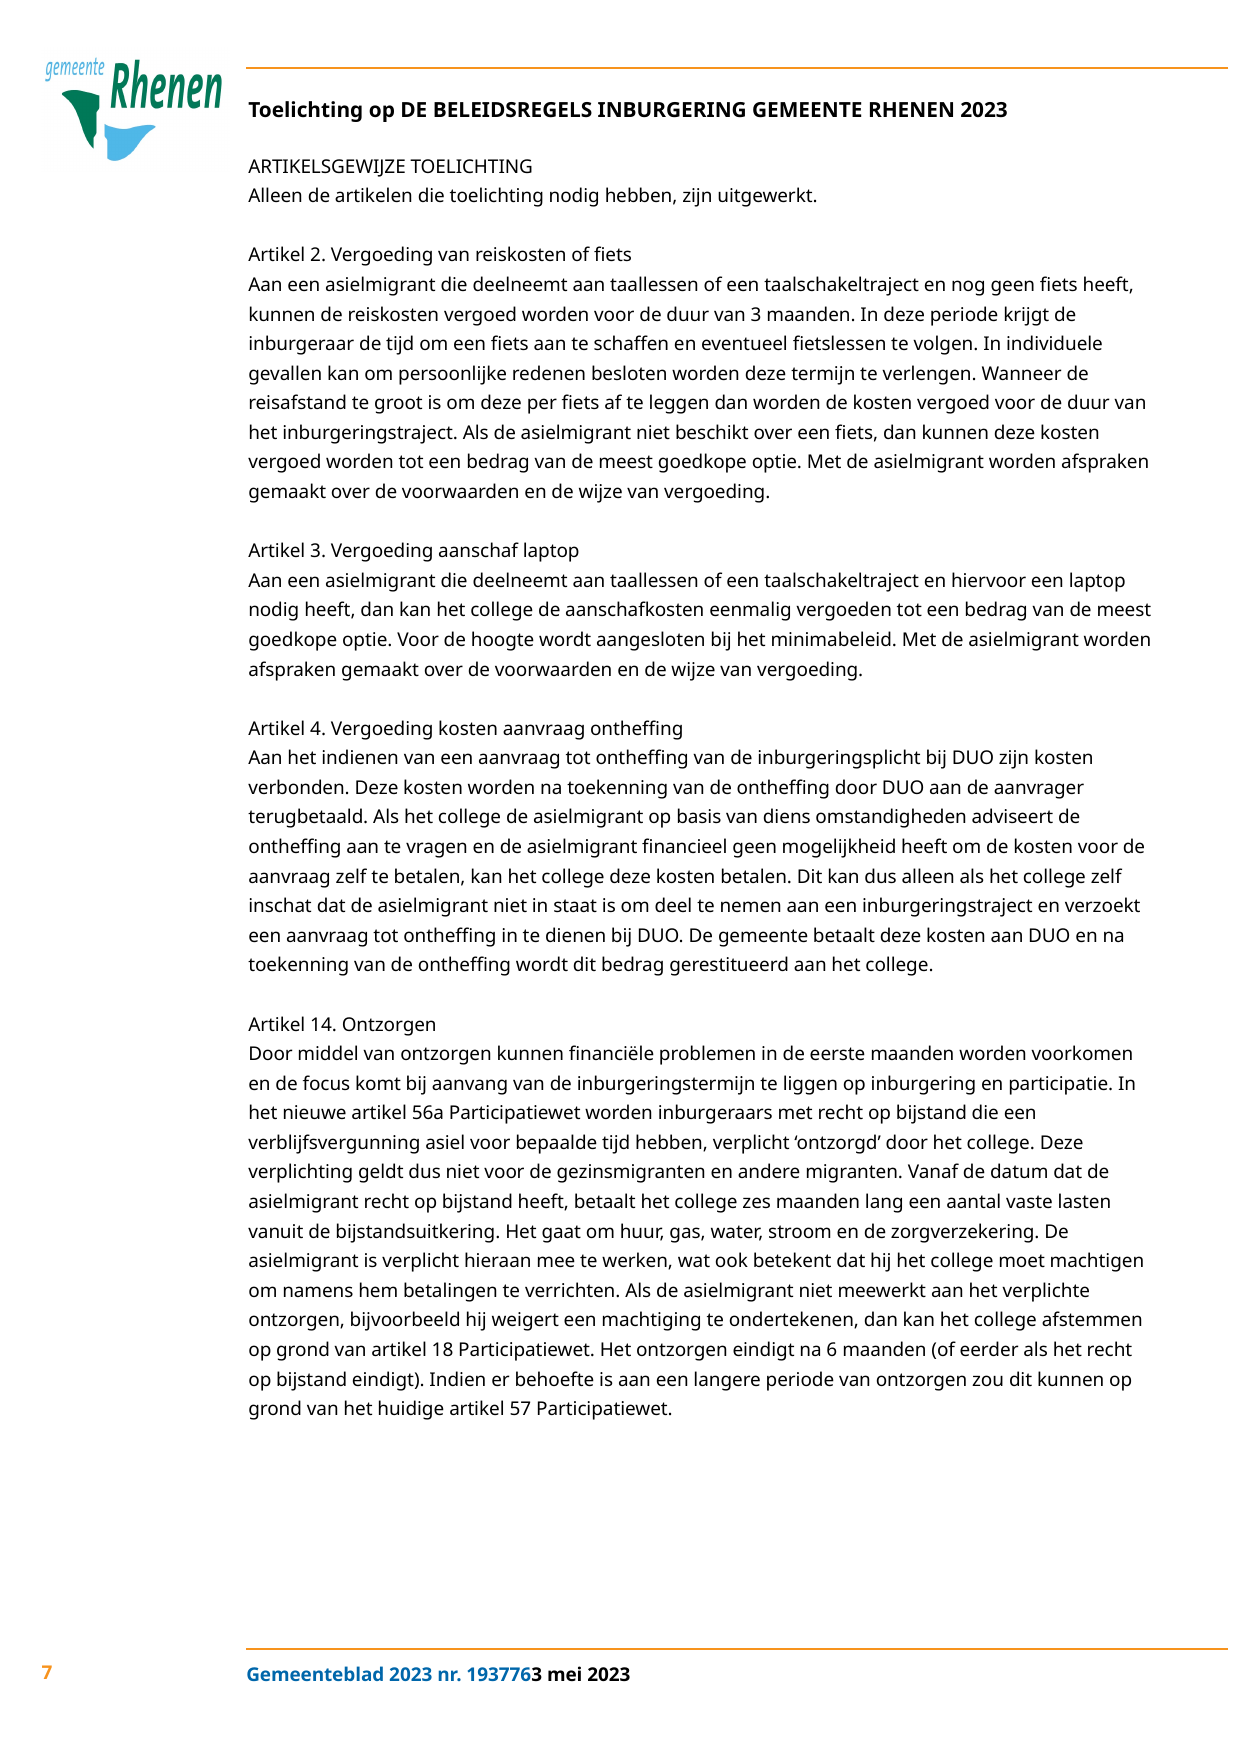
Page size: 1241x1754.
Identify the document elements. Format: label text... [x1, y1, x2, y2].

text Door middel van ontzorgen kunnen financiële problemen in de eerste maanden worden voorkomen en de focus komt bij aanvang van de inburgeringstermijn te liggen op inburgering en participatie. In het nieuwe artikel 56a Participatiewet worden inburgeraars met recht op bijstand die een verblijfsvergunning asiel voor bepaalde tijd hebben, verplicht ‘ontzorgd’ door het college. Deze verplichting geldt dus niet voor de gezinsmigranten en andere migranten. Vanaf de datum dat de asielmigrant recht op bijstand heeft, betaalt het college zes maanden lang een aantal vaste lasten vanuit de bijstandsuitkering. Het gaat om huur, gas, water, stroom en de zorgverzekering. De asielmigrant is verplicht hieraan mee te werken, wat ook betekent dat hij het college moet machtigen om namens hem betalingen te verrichten. Als de asielmigrant niet meewerkt aan het verplichte ontzorgen, bijvoorbeeld hij weigert een machtiging te ondertekenen, dan kan het college afstemmen op grond van artikel 18 Participatiewet. Het ontzorgen eindigt na 6 maanden (of eerder als het recht op bijstand eindigt). Indien er behoefte is aan een langere periode van ontzorgen zou dit kunnen op grond van het huidige artikel 57 Participatiewet. [248, 1040, 1152, 1421]
text Aan een asielmigrant die deelneemt aan taallessen of een taalschakeltraject en nog geen fiets heeft, kunnen de reiskosten vergoed worden voor de duur van 3 maanden. In deze periode krijgt de inburgeraar de tijd om een fiets aan te schaffen en eventueel fietslessen te volgen. In individuele gevallen kan om persoonlijke redenen besloten worden deze termijn te verlengen. Wanneer de reisafstand te groot is om deze per fiets af te leggen dan worden de kosten vergoed voor de duur van het inburgeringstraject. Als de asielmigrant niet beschikt over een fiets, dan kunnen deze kosten vergoed worden tot een bedrag van de meest goedkope optie. Met de asielmigrant worden afspraken gemaakt over de voorwaarden en de wijze van vergoeding. [248, 271, 1152, 504]
text Artikel 14. Ontzorgen [248, 1011, 1152, 1037]
text Artikel 2. Vergoeding van reiskosten of fiets [248, 242, 1152, 267]
text Artikel 3. Vergoeding aanschaf laptop [248, 537, 1152, 563]
text Toelichting op DE BELEIDSREGELS INBURGERING GEMEENTE RHENEN 2023 [248, 95, 1152, 123]
text Aan een asielmigrant die deelneemt aan taallessen of een taalschakeltraject en hiervoor een laptop nodig heeft, dan kan het college de aanschafkosten eenmalig vergoeden tot een bedrag van de meest goedkope optie. Voor de hoogte wordt aangesloten bij het minimabeleid. Met de asielmigrant worden afspraken gemaakt over de voorwaarden en de wijze van vergoeding. [248, 567, 1152, 682]
text Artikel 4. Vergoeding kosten aanvraag ontheffing [248, 715, 1152, 741]
picture [41, 47, 231, 172]
text ARTIKELSGEWIJZE TOELICHTING [248, 153, 1152, 179]
text Aan het indienen van een aanvraag tot ontheffing van de inburgeringsplicht bij DUO zijn kosten verbonden. Deze kosten worden na toekenning van de ontheffing door DUO aan de aanvrager terugbetaald. Als het college de asielmigrant op basis van diens omstandigheden adviseert de ontheffing aan te vragen en de asielmigrant financieel geen mogelijkheid heeft om de kosten voor de aanvraag zelf te betalen, kan het college deze kosten betalen. Dit kan dus alleen als het college zelf inschat dat de asielmigrant niet in staat is om deel te nemen aan een inburgeringstraject en verzoekt een aanvraag tot ontheffing in te dienen bij DUO. De gemeente betaalt deze kosten aan DUO en na toekenning van de ontheffing wordt dit bedrag gerestitueerd aan het college. [248, 744, 1152, 977]
text Alleen de artikelen die toelichting nodig hebben, zijn uitgewerkt. [248, 182, 1152, 208]
